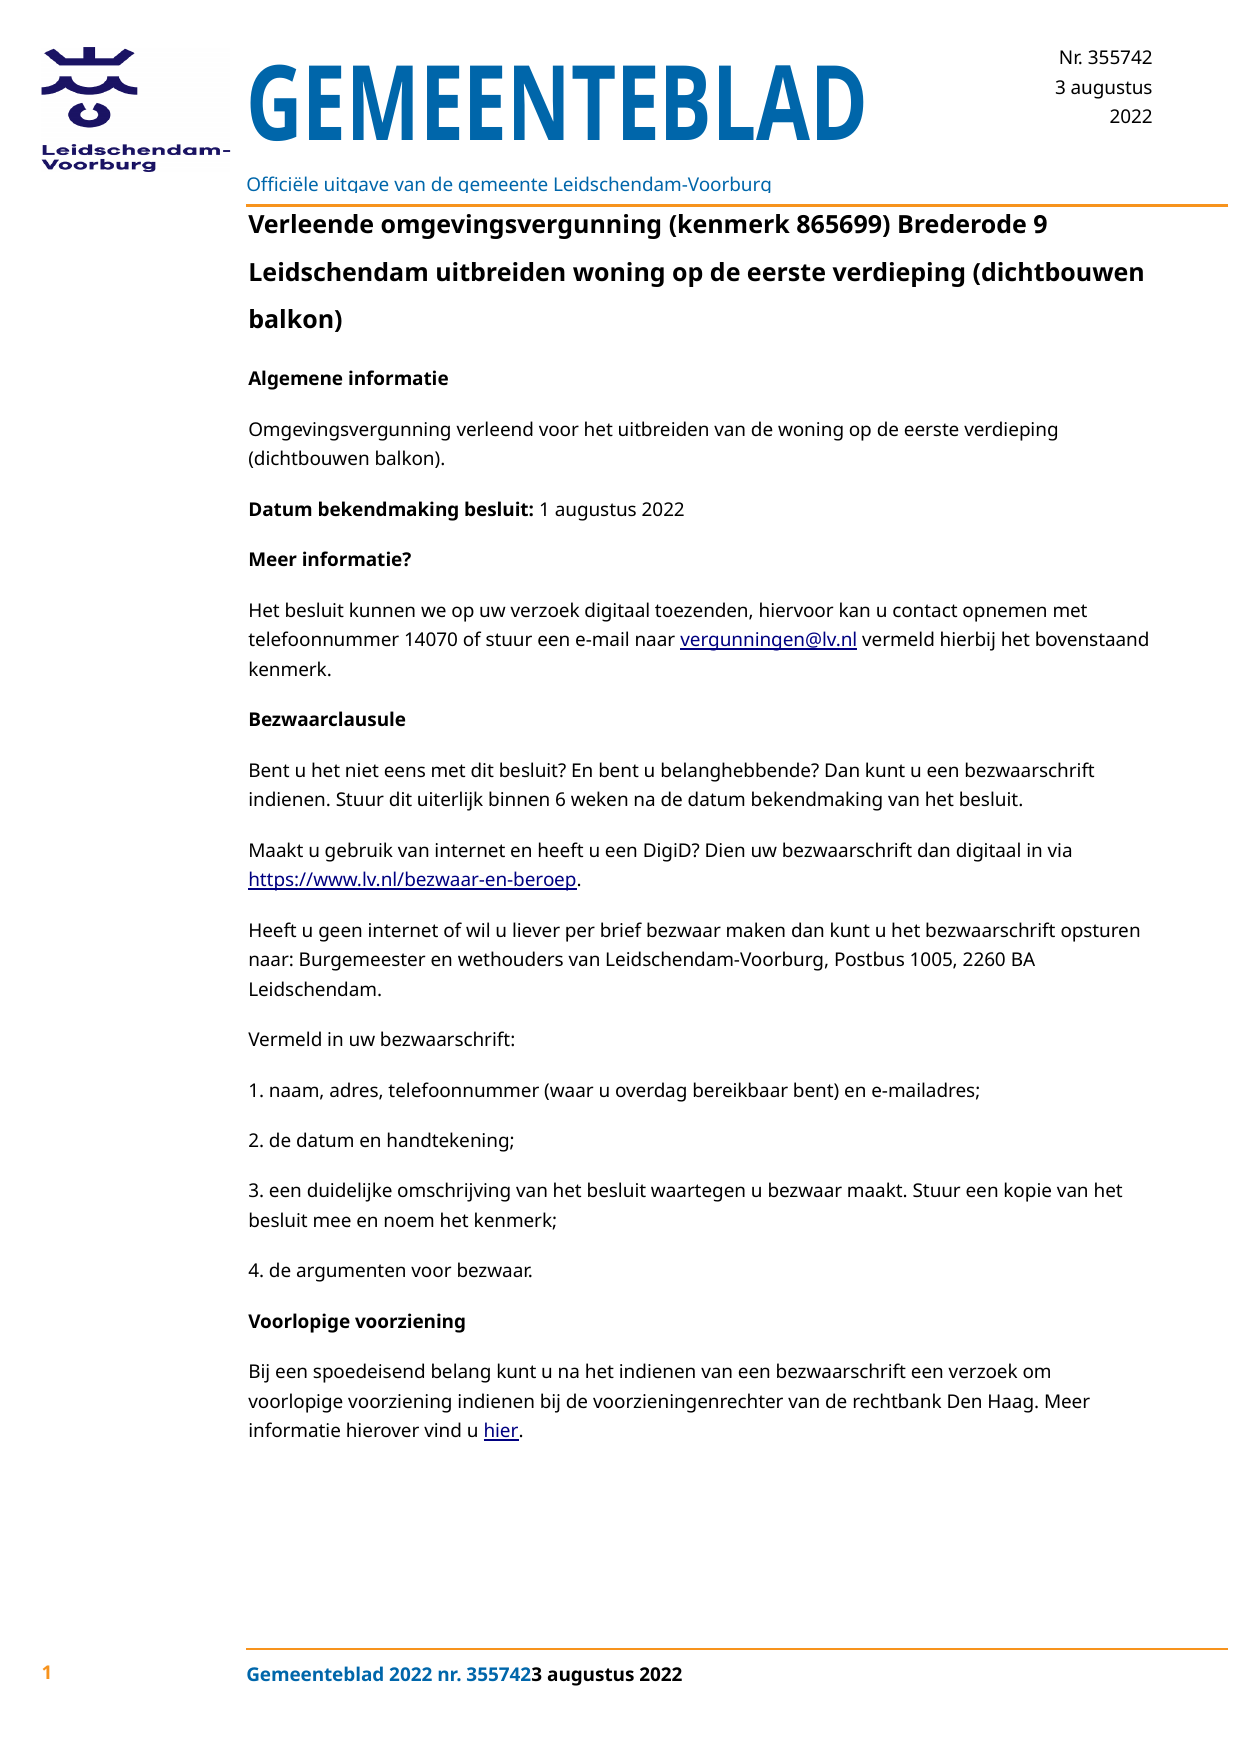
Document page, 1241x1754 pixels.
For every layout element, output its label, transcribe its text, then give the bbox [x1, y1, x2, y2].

text Verleende omgevingsvergunning (kenmerk 865699) Brederode 9 Leidschendam uitbreiden woning op de eerste verdieping (dichtbouwen balkon) [248, 207, 1152, 336]
text Voorlopige voorziening [248, 1308, 1152, 1334]
text 1. naam, adres, telefoonnummer (waar u overdag bereikbaar bent) en e-mailadres; [248, 1077, 1152, 1102]
text Vermeld in uw bezwaarschrift: [248, 1026, 1152, 1052]
text 4. de argumenten voor bezwaar. [248, 1258, 1152, 1283]
text Bij een spoedeisend belang kunt u na het indienen van een bezwaarschrift een verzoek om voorlopige voorziening indienen bij de voorzieningenrechter van de rechtbank Den Haag. Meer informatie hierover vind u hier. [248, 1358, 1152, 1443]
text Meer informatie? [248, 546, 1152, 572]
picture [41, 47, 231, 172]
text Bezwaarclausule [248, 706, 1152, 732]
text Omgevingsvergunning verleend voor het uitbreiden van de woning op de eerste verdieping (dichtbouwen balkon). [248, 416, 1152, 471]
text 2. de datum en handtekening; [248, 1127, 1152, 1153]
text Maakt u gebruik van internet en heeft u een DigiD? Dien uw bezwaarschrift dan digitaal in via https://www.lv.nl/bezwaar-en-beroep. [248, 837, 1152, 892]
text Bent u het niet eens met dit besluit? En bent u belanghebbende? Dan kunt u een bezwaarschrift indienen. Stuur dit uiterlijk binnen 6 weken na de datum bekendmaking van het besluit. [248, 757, 1152, 812]
text Heeft u geen internet of wil u liever per brief bezwaar maken dan kunt u het bezwaarschrift opsturen naar: Burgemeester en wethouders van Leidschendam-Voorburg, Postbus 1005, 2260 BA Leidschendam. [248, 917, 1152, 1002]
text 3. een duidelijke omschrijving van het besluit waartegen u bezwaar maakt. Stuur een kopie van het besluit mee en noem het kenmerk; [248, 1178, 1152, 1233]
text Het besluit kunnen we op uw verzoek digitaal toezenden, hiervoor kan u contact opnemen met telefoonnummer 14070 of stuur een e-mail naar vergunningen@lv.nl vermeld hierbij het bovenstaand kenmerk. [248, 597, 1152, 682]
text Datum bekendmaking besluit: 1 augustus 2022 [248, 496, 1152, 522]
text Algemene informatie [248, 366, 1152, 391]
